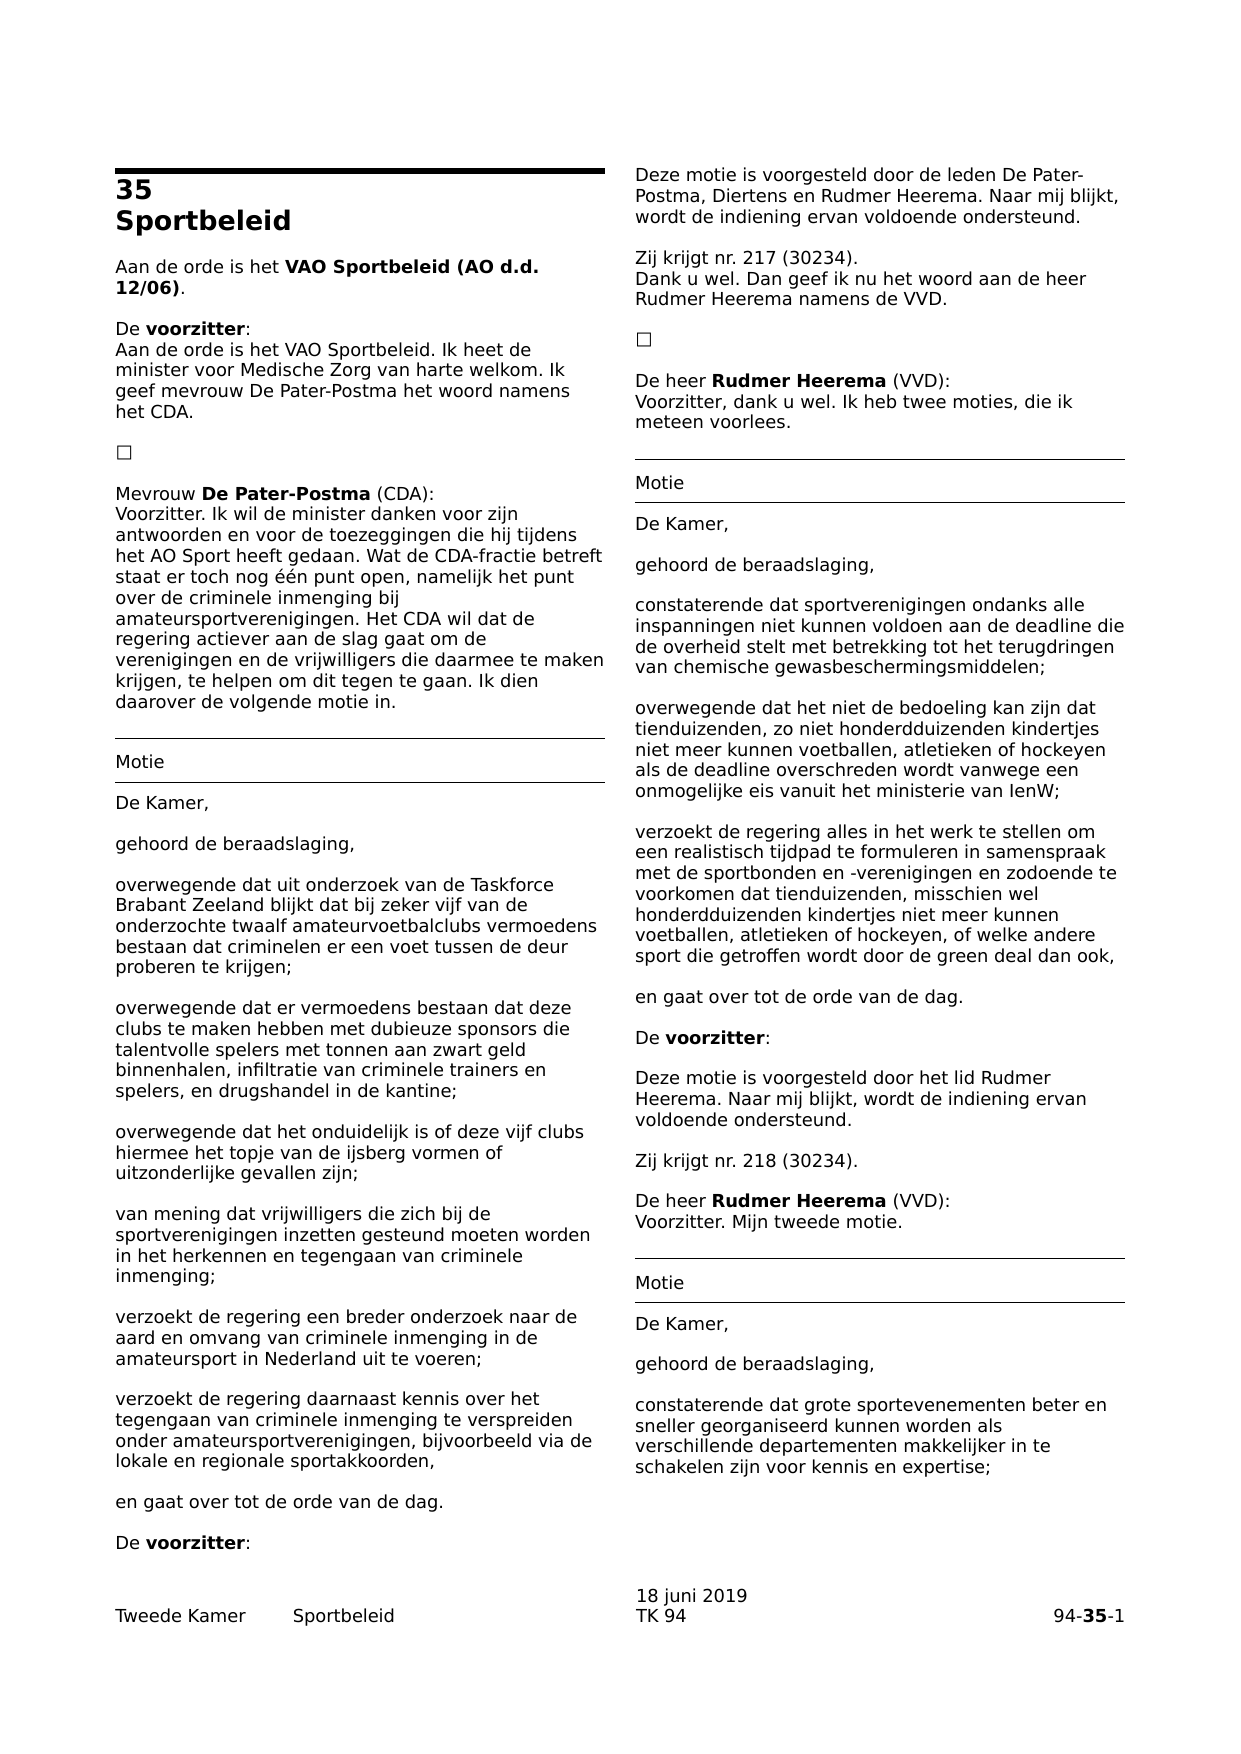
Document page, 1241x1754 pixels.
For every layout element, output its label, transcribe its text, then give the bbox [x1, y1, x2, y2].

text verzoekt de regering alles in het werk te stellen om een realistisch tijdpad te formuleren in samenspraak met de sportbonden en -verenigingen en zodoende te voorkomen dat tienduizenden, misschien wel honderdduizenden kindertjes niet meer kunnen voetballen, atletieken of hockeyen, of welke andere sport die getroffen wordt door de green deal dan ook, [635, 822, 1125, 967]
text Aan de orde is het VAO Sportbeleid. Ik heet de minister voor Medische Zorg van harte welkom. Ik geef mevrouw De Pater-Postma het woord namens het CDA. [115, 339, 605, 423]
text overwegende dat het onduidelijk is of deze vijf clubs hiermee het topje van de ijsberg vormen of uitzonderlijke gevallen zijn; [115, 1122, 605, 1184]
text De heer Rudmer Heerema (VVD): [635, 1191, 1125, 1212]
text gehoord de beraadslaging, [635, 554, 1125, 575]
text Voorzitter. Ik wil de minister danken voor zijn antwoorden en voor de toezeggingen die hij tijdens het AO Sport heeft gedaan. Wat de CDA-fractie betreft staat er toch nog één punt open, namelijk het punt over de criminele inmenging bij amateursportverenigingen. Het CDA wil dat de regering actiever aan de slag gaat om de verenigingen en de vrijwilligers die daarmee te maken krijgen, te helpen om dit tegen te gaan. Ik dien daarover de volgende motie in. [115, 504, 605, 712]
title 35 Sportbeleid [115, 174, 605, 237]
text De heer Rudmer Heerema (VVD): [635, 371, 1125, 391]
text Motie [635, 1273, 1125, 1293]
text van mening dat vrijwilligers die zich bij de sportverenigingen inzetten gesteund moeten worden in het herkennen en tegengaan van criminele inmenging; [115, 1204, 605, 1287]
text De voorzitter: [635, 1027, 1125, 1048]
text De Kamer, [635, 514, 1125, 534]
text ⬜ [115, 443, 605, 463]
text Deze motie is voorgesteld door de leden De Pater-Postma, Diertens en Rudmer Heerema. Naar mij blijkt, wordt de indiening ervan voldoende ondersteund. [635, 165, 1125, 227]
text Voorzitter. Mijn tweede motie. [635, 1212, 1125, 1233]
text Voorzitter, dank u wel. Ik heb twee moties, die ik meteen voorlees. [635, 391, 1125, 433]
text verzoekt de regering daarnaast kennis over het tegengaan van criminele inmenging te verspreiden onder amateursportverenigingen, bijvoorbeeld via de lokale en regionale sportakkoorden, [115, 1389, 605, 1472]
text De voorzitter: [115, 318, 605, 339]
text Zij krijgt nr. 218 (30234). [635, 1150, 1125, 1171]
text en gaat over tot de orde van de dag. [115, 1492, 605, 1513]
text gehoord de beraadslaging, [115, 834, 605, 854]
text overwegende dat er vermoedens bestaan dat deze clubs te maken hebben met dubieuze sponsors die talentvolle spelers met tonnen aan zwart geld binnenhalen, infiltratie van criminele trainers en spelers, en drugshandel in de kantine; [115, 998, 605, 1102]
text Zij krijgt nr. 217 (30234). [635, 247, 1125, 268]
text gehoord de beraadslaging, [635, 1354, 1125, 1375]
text De Kamer, [635, 1313, 1125, 1334]
text De voorzitter: [115, 1533, 605, 1553]
text overwegende dat het niet de bedoeling kan zijn dat tienduizenden, zo niet honderdduizenden kindertjes niet meer kunnen voetballen, atletieken of hockeyen als de deadline overschreden wordt vanwege een onmogelijke eis vanuit het ministerie van IenW; [635, 698, 1125, 802]
text Dank u wel. Dan geef ik nu het woord aan de heer Rudmer Heerema namens de VVD. [635, 268, 1125, 310]
text overwegende dat uit onderzoek van de Taskforce Brabant Zeeland blijkt dat bij zeker vijf van de onderzochte twaalf amateurvoetbalclubs vermoedens bestaan dat criminelen er een voet tussen de deur proberen te krijgen; [115, 874, 605, 978]
text Motie [635, 473, 1125, 494]
text Motie [115, 752, 605, 773]
text De Kamer, [115, 793, 605, 814]
text Deze motie is voorgesteld door het lid Rudmer Heerema. Naar mij blijkt, wordt de indiening ervan voldoende ondersteund. [635, 1068, 1125, 1130]
text ⬜ [635, 330, 1125, 351]
text Mevrouw De Pater-Postma (CDA): [115, 483, 605, 504]
text Aan de orde is het VAO Sportbeleid (AO d.d. 12/06). [115, 257, 605, 298]
text verzoekt de regering een breder onderzoek naar de aard en omvang van criminele inmenging in de amateursport in Nederland uit te voeren; [115, 1307, 605, 1369]
text constaterende dat sportverenigingen ondanks alle inspanningen niet kunnen voldoen aan de deadline die de overheid stelt met betrekking tot het terugdringen van chemische gewasbeschermingsmiddelen; [635, 595, 1125, 678]
text en gaat over tot de orde van de dag. [635, 987, 1125, 1007]
text constaterende dat grote sportevenementen beter en sneller georganiseerd kunnen worden als verschillende departementen makkelijker in te schakelen zijn voor kennis en expertise; [635, 1395, 1125, 1478]
